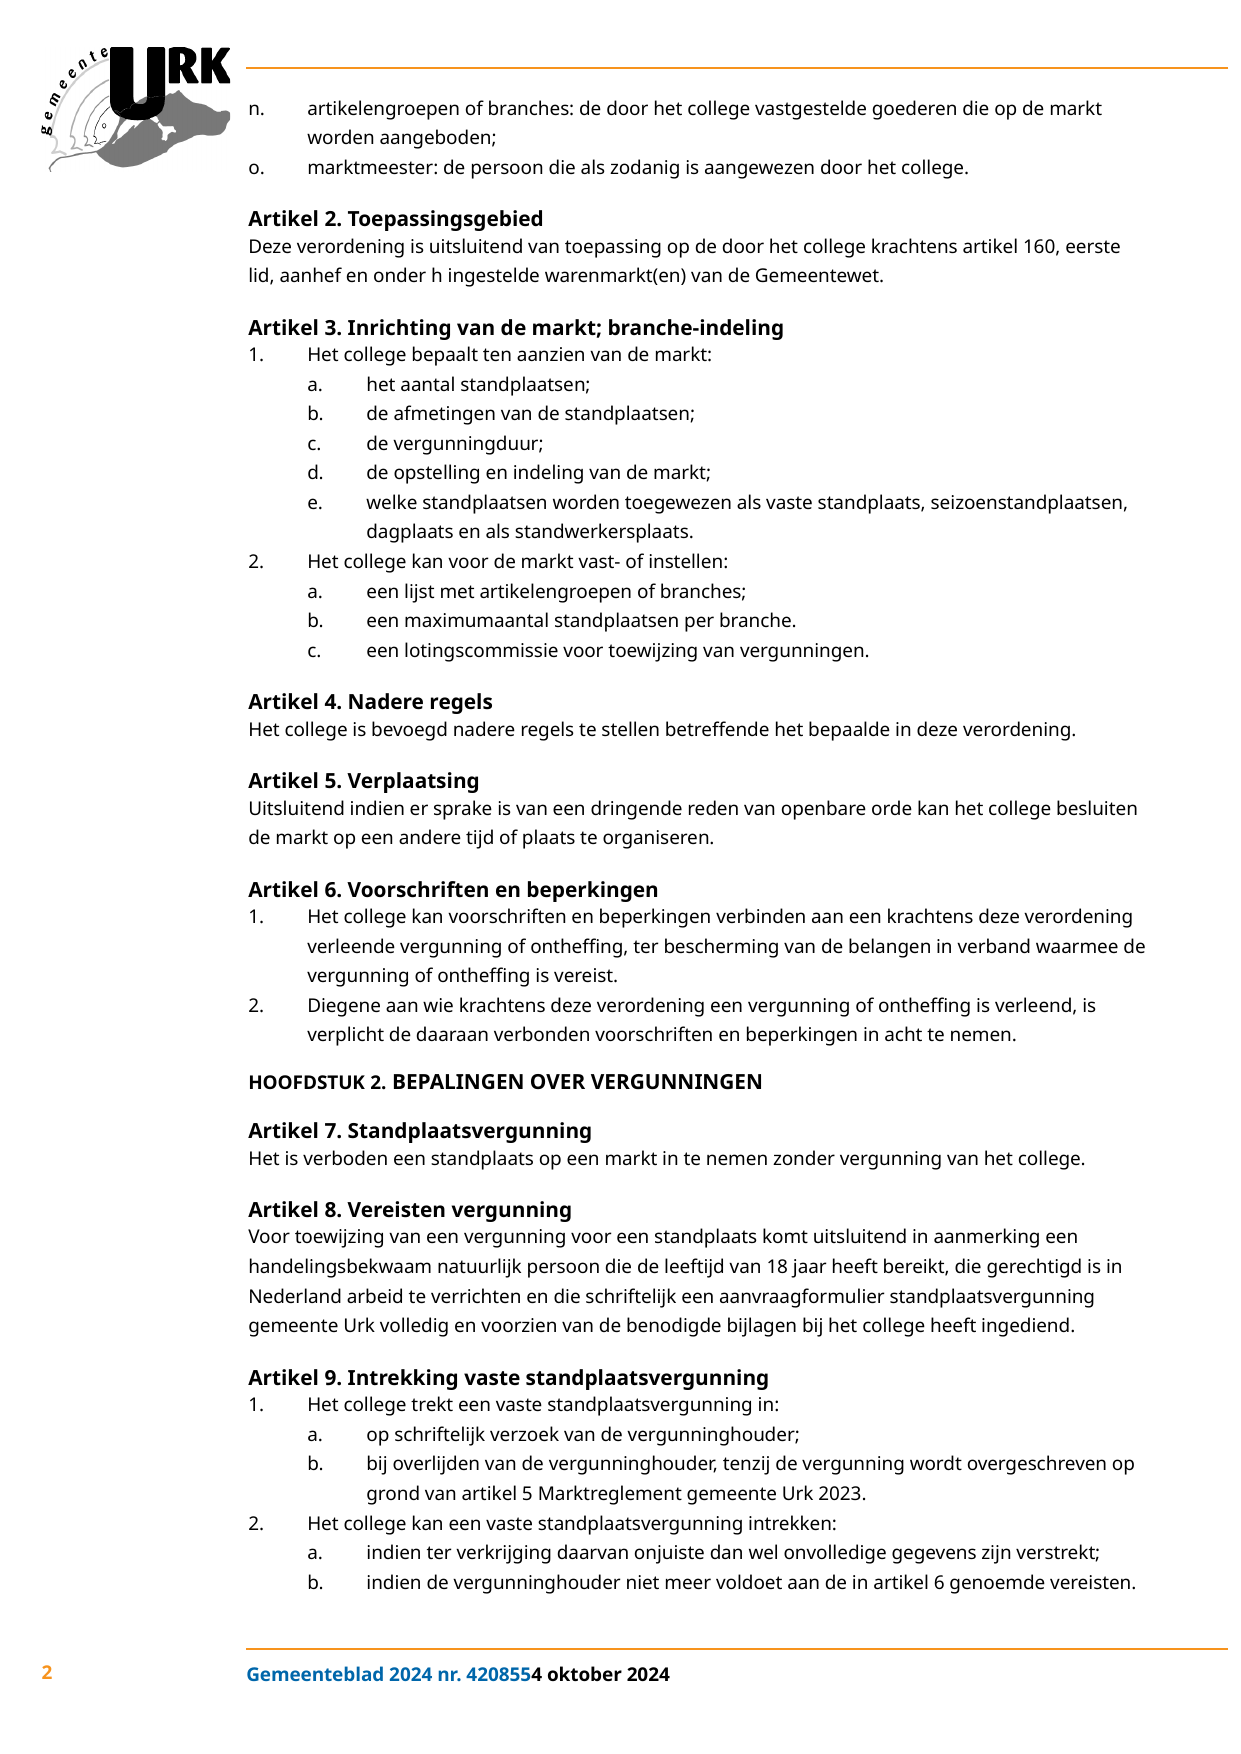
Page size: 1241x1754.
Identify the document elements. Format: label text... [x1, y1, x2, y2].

list Het college kan voor de markt vast- of instellen: [248, 548, 1152, 574]
list op schriftelijk verzoek van de vergunninghouder; [307, 1421, 1152, 1447]
list een lotingscommissie voor toewijzing van vergunningen. [307, 637, 1152, 663]
list Het college kan voorschriften en beperkingen verbinden aan een krachtens deze verordening verleende vergunning of ontheffing, ter bescherming van de belangen in verband waarmee de vergunning of ontheffing is vereist. [248, 903, 1152, 988]
list indien ter verkrijging daarvan onjuiste dan wel onvolledige gegevens zijn verstrekt; [307, 1539, 1152, 1565]
text Artikel 2. Toepassingsgebied [248, 204, 1152, 233]
list de afmetingen van de standplaatsen; [307, 400, 1152, 426]
list indien de vergunninghouder niet meer voldoet aan de in artikel 6 genoemde vereisten. [307, 1569, 1152, 1594]
text Voor toewijzing van een vergunning voor een standplaats komt uitsluitend in aanmerking een handelingsbekwaam natuurlijk persoon die de leeftijd van 18 jaar heeft bereikt, die gerechtigd is in Nederland arbeid te verrichten en die schriftelijk een aanvraagformulier standplaatsvergunning gemeente Urk volledig en voorzien van de benodigde bijlagen bij het college heeft ingediend. [248, 1224, 1152, 1338]
text HOOFDSTUK 2. BEPALINGEN OVER VERGUNNINGEN [248, 1067, 1152, 1096]
text Uitsluitend indien er sprake is van een dringende reden van openbare orde kan het college besluiten de markt op een andere tijd of plaats te organiseren. [248, 795, 1152, 850]
list artikelengroepen of branches: de door het college vastgestelde goederen die op de markt worden aangeboden; [248, 95, 1152, 150]
list Het college kan een vaste standplaatsvergunning intrekken: [248, 1510, 1152, 1535]
list een maximumaantal standplaatsen per branche. [307, 607, 1152, 633]
text Artikel 6. Voorschriften en beperkingen [248, 875, 1152, 903]
picture [41, 47, 231, 172]
text Artikel 3. Inrichting van de markt; branche-indeling [248, 313, 1152, 341]
list de opstelling en indeling van de markt; [307, 459, 1152, 485]
text Artikel 9. Intrekking vaste standplaatsvergunning [248, 1363, 1152, 1391]
text Deze verordening is uitsluitend van toepassing op de door het college krachtens artikel 160, eerste lid, aanhef en onder h ingestelde warenmarkt(en) van de Gemeentewet. [248, 233, 1152, 288]
list marktmeester: de persoon die als zodanig is aangewezen door het college. [248, 154, 1152, 180]
text Artikel 5. Verplaatsing [248, 766, 1152, 795]
text Artikel 4. Nadere regels [248, 687, 1152, 716]
text Het is verboden een standplaats op een markt in te nemen zonder vergunning van het college. [248, 1145, 1152, 1171]
list een lijst met artikelengroepen of branches; [307, 578, 1152, 604]
list Het college bepaalt ten aanzien van de markt: [248, 341, 1152, 367]
list Het college trekt een vaste standplaatsvergunning in: [248, 1391, 1152, 1417]
list bij overlijden van de vergunninghouder, tenzij de vergunning wordt overgeschreven op grond van artikel 5 Marktreglement gemeente Urk 2023. [307, 1451, 1152, 1506]
text Artikel 8. Vereisten vergunning [248, 1195, 1152, 1224]
text Artikel 7. Standplaatsvergunning [248, 1116, 1152, 1145]
text Het college is bevoegd nadere regels te stellen betreffende het bepaalde in deze verordening. [248, 716, 1152, 742]
list de vergunningduur; [307, 430, 1152, 456]
list welke standplaatsen worden toegewezen als vaste standplaats, seizoenstandplaatsen, dagplaats en als standwerkersplaats. [307, 489, 1152, 544]
list Diegene aan wie krachtens deze verordening een vergunning of ontheffing is verleend, is verplicht de daaraan verbonden voorschriften en beperkingen in acht te nemen. [248, 992, 1152, 1047]
list het aantal standplaatsen; [307, 371, 1152, 397]
